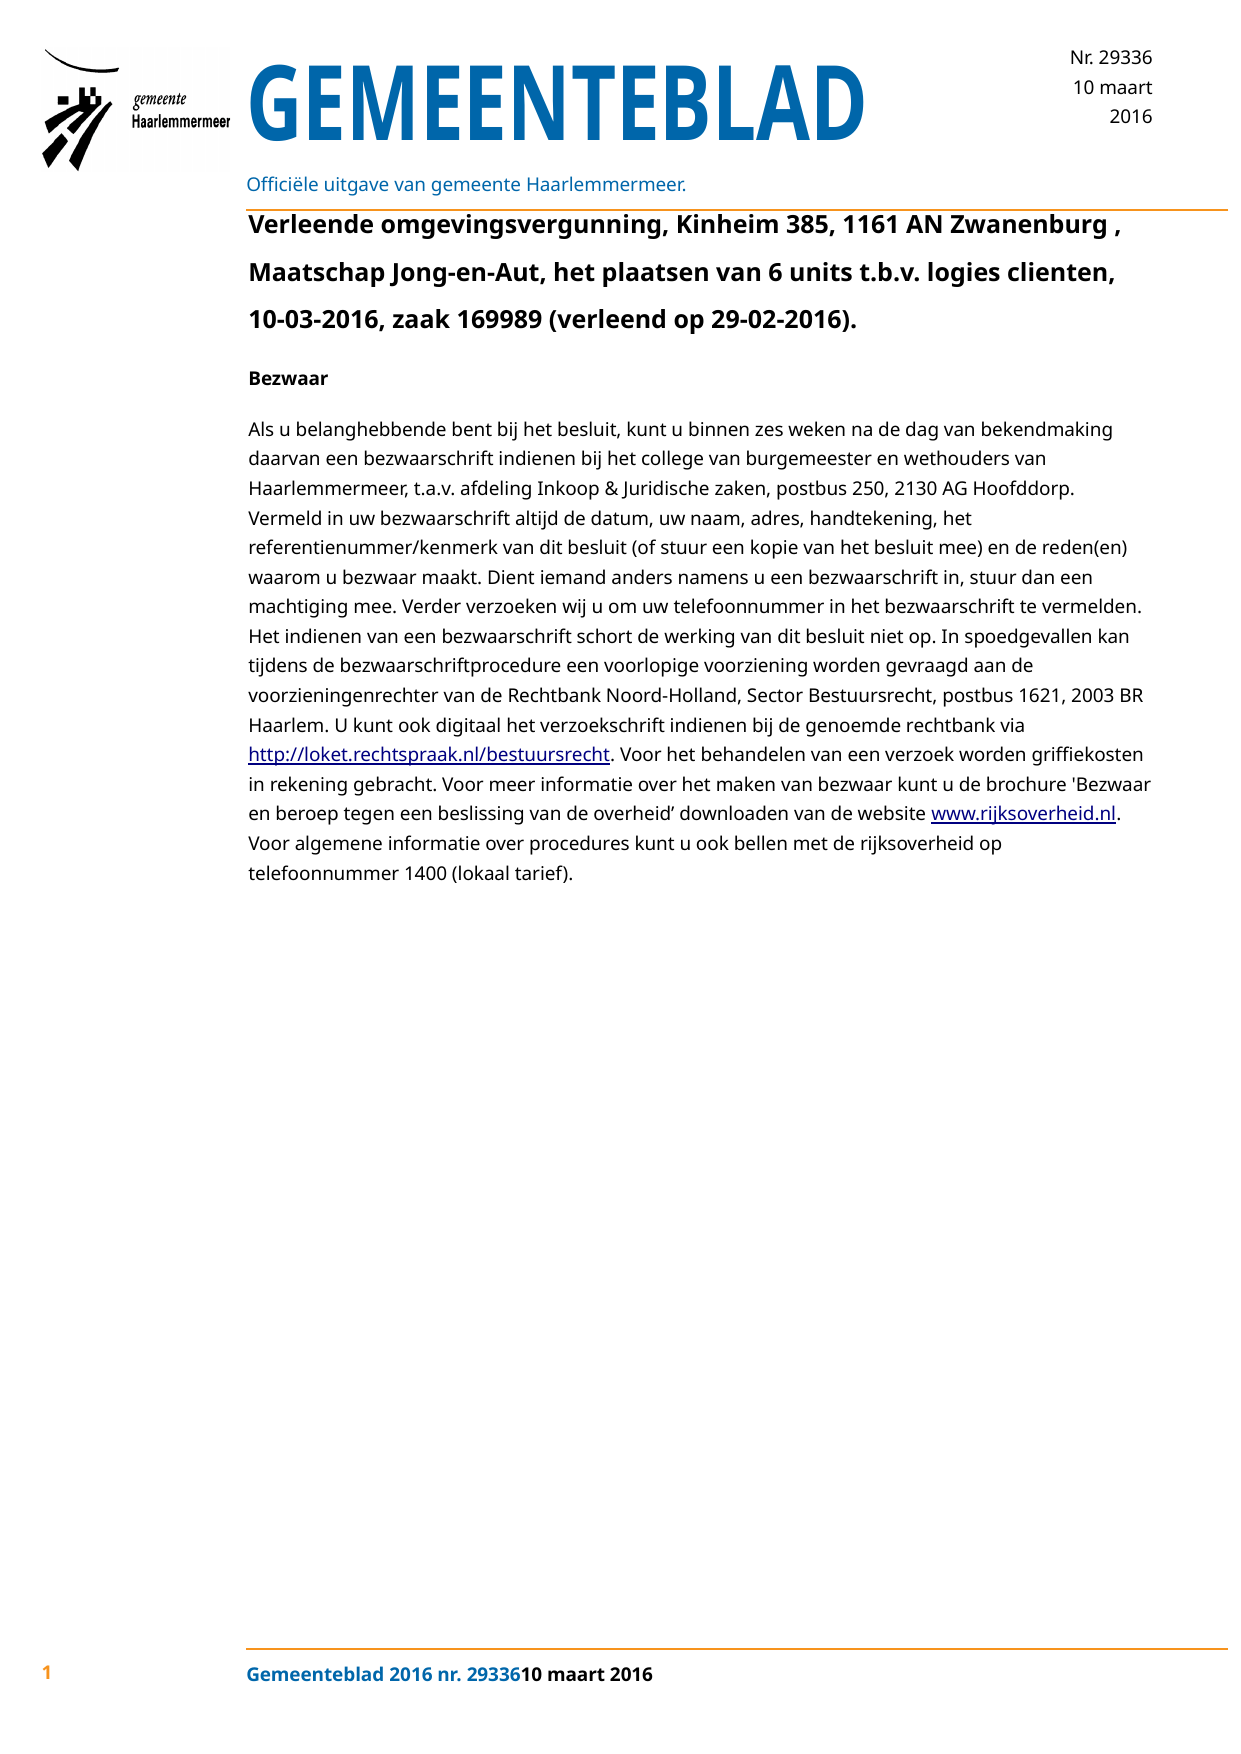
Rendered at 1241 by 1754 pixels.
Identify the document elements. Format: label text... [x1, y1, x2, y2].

text Als u belanghebbende bent bij het besluit, kunt u binnen zes weken na de dag van bekendmaking daarvan een bezwaarschrift indienen bij het college van burgemeester en wethouders van Haarlemmermeer, t.a.v. afdeling Inkoop & Juridische zaken, postbus 250, 2130 AG Hoofddorp. Vermeld in uw bezwaarschrift altijd de datum, uw naam, adres, handtekening, het referentienummer/kenmerk van dit besluit (of stuur een kopie van het besluit mee) en de reden(en) waarom u bezwaar maakt. Dient iemand anders namens u een bezwaarschrift in, stuur dan een machtiging mee. Verder verzoeken wij u om uw telefoonnummer in het bezwaarschrift te vermelden. Het indienen van een bezwaarschrift schort de werking van dit besluit niet op. In spoedgevallen kan tijdens de bezwaarschriftprocedure een voorlopige voorziening worden gevraagd aan de voorzieningenrechter van de Rechtbank Noord-Holland, Sector Bestuursrecht, postbus 1621, 2003 BR Haarlem. U kunt ook digitaal het verzoekschrift indienen bij de genoemde rechtbank via http://loket.rechtspraak.nl/bestuursrecht. Voor het behandelen van een verzoek worden griffiekosten in rekening gebracht. Voor meer informatie over het maken van bezwaar kunt u de brochure 'Bezwaar en beroep tegen een beslissing van de overheid’ downloaden van de website www.rijksoverheid.nl. Voor algemene informatie over procedures kunt u ook bellen met de rijksoverheid op telefoonnummer 1400 (lokaal tarief). [248, 416, 1152, 885]
text Bezwaar [248, 366, 1152, 391]
picture [41, 47, 231, 172]
text Verleende omgevingsvergunning, Kinheim 385, 1161 AN Zwanenburg , Maatschap Jong-en-Aut, het plaatsen van 6 units t.b.v. logies clienten, 10-03-2016, zaak 169989 (verleend op 29-02-2016). [248, 211, 1152, 336]
